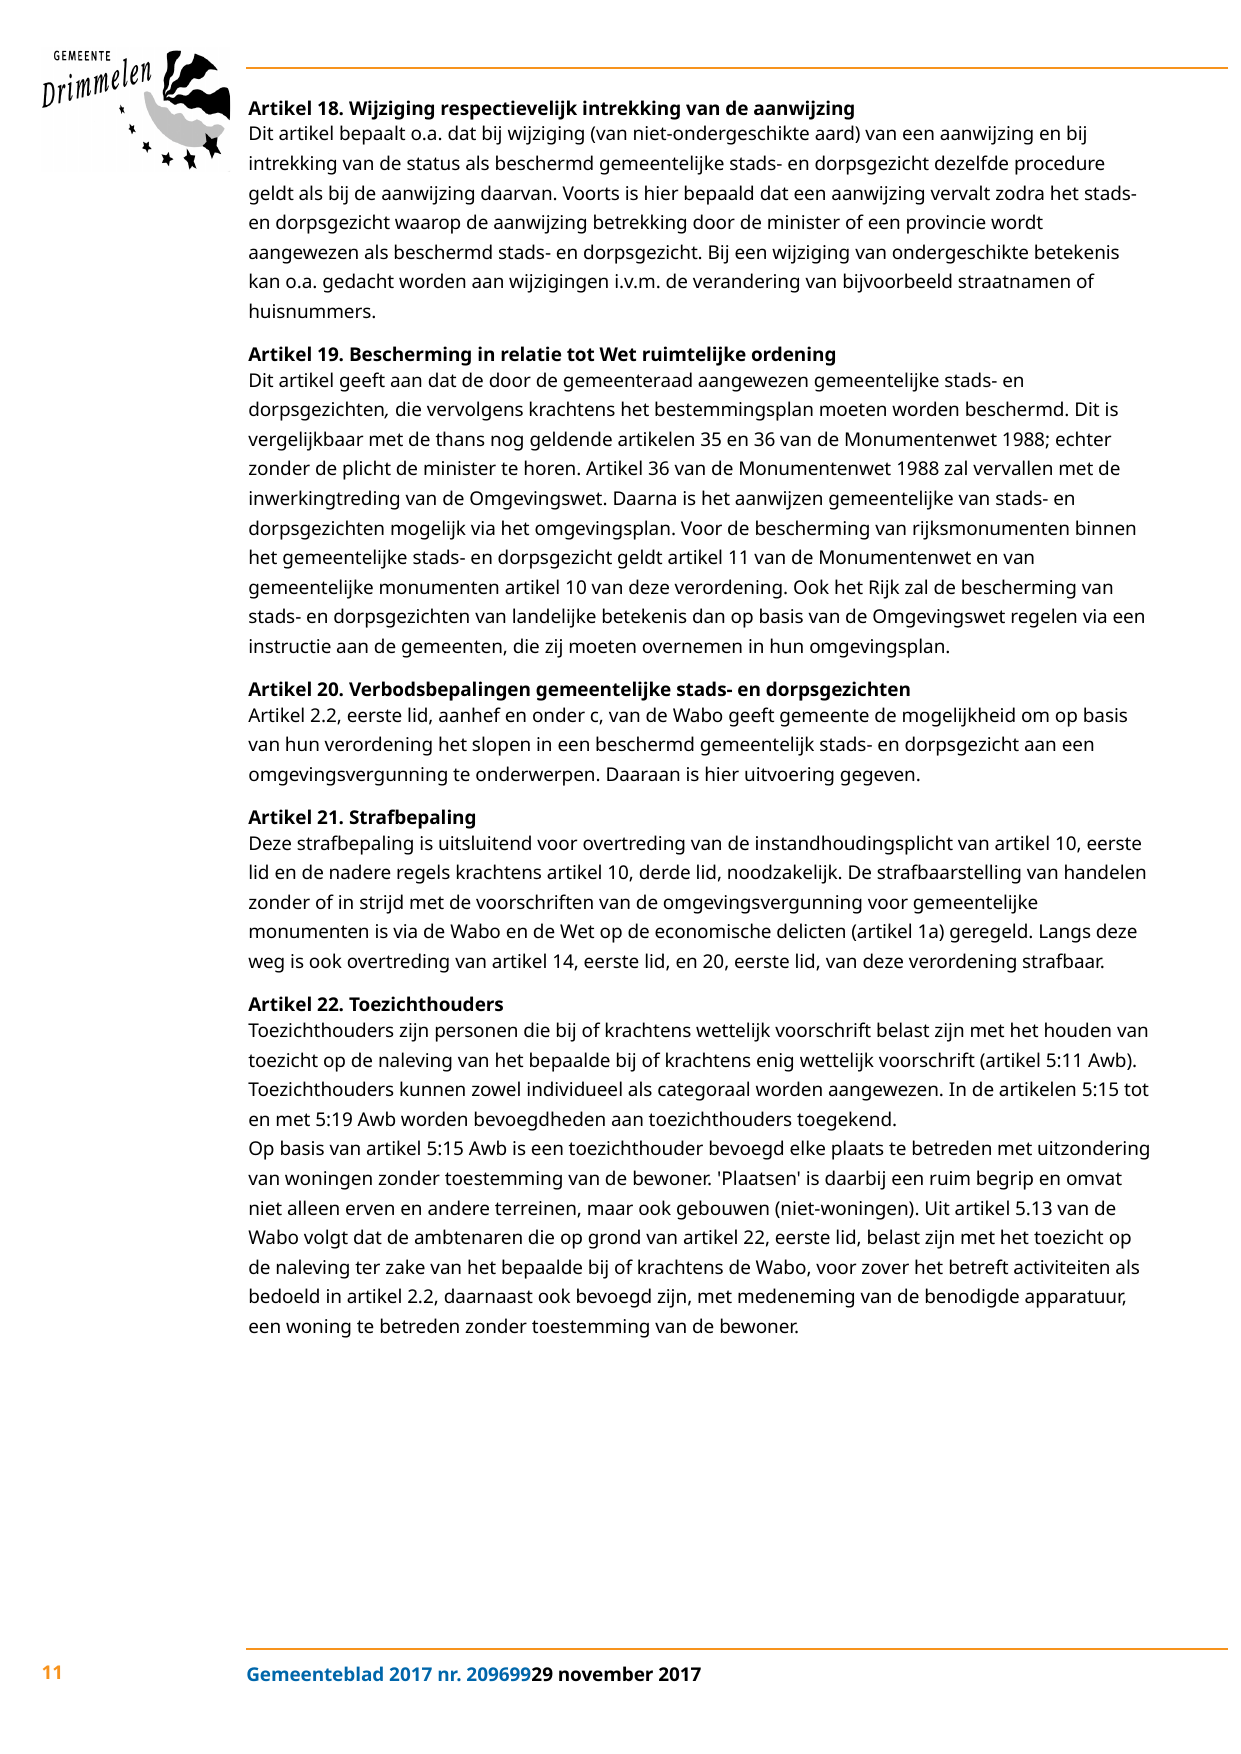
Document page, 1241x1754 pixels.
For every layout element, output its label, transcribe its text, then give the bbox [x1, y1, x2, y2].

text Artikel 18. Wijziging respectievelijk intrekking van de aanwijzing [248, 95, 1152, 121]
picture [41, 47, 231, 172]
text Dit artikel bepaalt o.a. dat bij wijziging (van niet-ondergeschikte aard) van een aanwijzing en bij intrekking van de status als beschermd gemeentelijke stads- en dorpsgezicht dezelfde procedure geldt als bij de aanwijzing daarvan. Voorts is hier bepaald dat een aanwijzing vervalt zodra het stads- en dorpsgezicht waarop de aanwijzing betrekking door de minister of een provincie wordt aangewezen als beschermd stads- en dorpsgezicht. Bij een wijziging van ondergeschikte betekenis kan o.a. gedacht worden aan wijzigingen i.v.m. de verandering van bijvoorbeeld straatnamen of huisnummers. [248, 121, 1152, 324]
text Artikel 2.2, eerste lid, aanhef en onder c, van de Wabo geeft gemeente de mogelijkheid om op basis van hun verordening het slopen in een beschermd gemeentelijk stads- en dorpsgezicht aan een omgevingsvergunning te onderwerpen. Daaraan is hier uitvoering gegeven. [248, 702, 1152, 787]
text Artikel 22. Toezichthouders [248, 991, 1152, 1017]
text Artikel 21. Strafbepaling [248, 804, 1152, 830]
text Deze strafbepaling is uitsluitend voor overtreding van de instandhoudingsplicht van artikel 10, eerste lid en de nadere regels krachtens artikel 10, derde lid, noodzakelijk. De strafbaarstelling van handelen zonder of in strijd met de voorschriften van de omgevingsvergunning voor gemeentelijke monumenten is via de Wabo en de Wet op de economische delicten (artikel 1a) geregeld. Langs deze weg is ook overtreding van artikel 14, eerste lid, en 20, eerste lid, van deze verordening strafbaar. [248, 830, 1152, 974]
text Dit artikel geeft aan dat de door de gemeenteraad aangewezen gemeentelijke stads- en dorpsgezichten, die vervolgens krachtens het bestemmingsplan moeten worden beschermd. Dit is vergelijkbaar met de thans nog geldende artikelen 35 en 36 van de Monumentenwet 1988; echter zonder de plicht de minister te horen. Artikel 36 van de Monumentenwet 1988 zal vervallen met de inwerkingtreding van de Omgevingswet. Daarna is het aanwijzen gemeentelijke van stads- en dorpsgezichten mogelijk via het omgevingsplan. Voor de bescherming van rijksmonumenten binnen het gemeentelijke stads- en dorpsgezicht geldt artikel 11 van de Monumentenwet en van gemeentelijke monumenten artikel 10 van deze verordening. Ook het Rijk zal de bescherming van stads- en dorpsgezichten van landelijke betekenis dan op basis van de Omgevingswet regelen via een instructie aan de gemeenten, die zij moeten overnemen in hun omgevingsplan. [248, 367, 1152, 659]
text Artikel 20. Verbodsbepalingen gemeentelijke stads- en dorpsgezichten [248, 676, 1152, 702]
text Toezichthouders zijn personen die bij of krachtens wettelijk voorschrift belast zijn met het houden van toezicht op de naleving van het bepaalde bij of krachtens enig wettelijk voorschrift (artikel 5:11 Awb). Toezichthouders kunnen zowel individueel als categoraal worden aangewezen. In de artikelen 5:15 tot en met 5:19 Awb worden bevoegdheden aan toezichthouders toegekend. [248, 1017, 1152, 1132]
text Op basis van artikel 5:15 Awb is een toezichthouder bevoegd elke plaats te betreden met uitzondering van woningen zonder toestemming van de bewoner. 'Plaatsen' is daarbij een ruim begrip en omvat niet alleen erven en andere terreinen, maar ook gebouwen (niet-woningen). Uit artikel 5.13 van de Wabo volgt dat de ambtenaren die op grond van artikel 22, eerste lid, belast zijn met het toezicht op de naleving ter zake van het bepaalde bij of krachtens de Wabo, voor zover het betreft activiteiten als bedoeld in artikel 2.2, daarnaast ook bevoegd zijn, met medeneming van de benodigde apparatuur, een woning te betreden zonder toestemming van de bewoner. [248, 1136, 1152, 1339]
text Artikel 19. Bescherming in relatie tot Wet ruimtelijke ordening [248, 341, 1152, 367]
